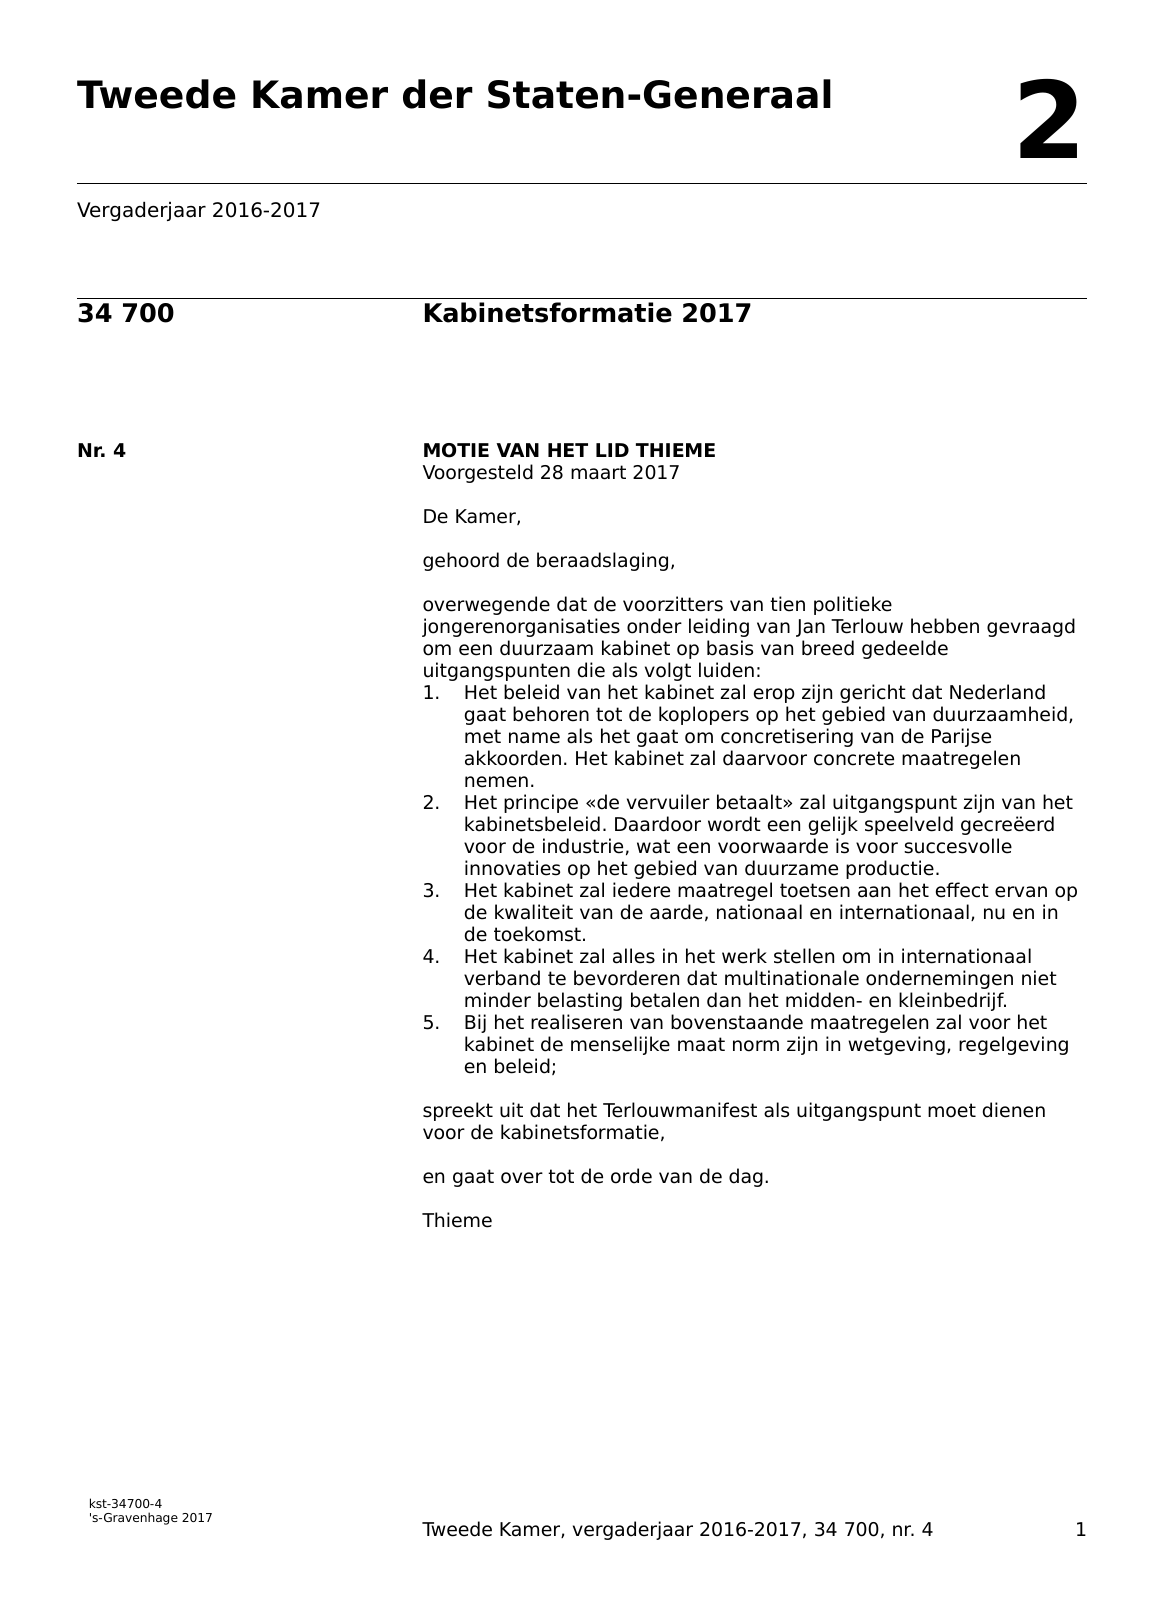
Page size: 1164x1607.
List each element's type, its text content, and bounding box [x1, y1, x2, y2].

text Voorgesteld 28 maart 2017 [422, 462, 1087, 484]
table_header Tweede Kamer der Staten-Generaal [77, 59, 886, 183]
text kst-34700-4 [88, 1497, 323, 1511]
text overwegende dat de voorzitters van tien politieke jongerenorganisaties onder leiding van Jan Terlouw hebben gevraagd om een duurzaam kabinet op basis van breed gedeelde uitgangspunten die als volgt luiden: [422, 594, 1087, 682]
text De Kamer, [422, 506, 1087, 528]
text 's-Gravenhage 2017 [88, 1511, 323, 1525]
subtitle 34 700 Kabinetsformatie 2017 [77, 299, 1087, 329]
subtitle Nr. 4 MOTIE VAN HET LID THIEME [77, 440, 1087, 462]
text en gaat over tot de orde van de dag. [422, 1166, 1087, 1188]
text 4. Het kabinet zal alles in het werk stellen om in internationaal verband te bevorderen dat multinationale ondernemingen niet minder belasting betalen dan het midden- en kleinbedrijf. [422, 946, 1087, 1012]
table_cell Vergaderjaar 2016-2017 [77, 184, 1087, 298]
table_header 2 [886, 59, 1087, 183]
text 3. Het kabinet zal iedere maatregel toetsen aan het effect ervan op de kwaliteit van de aarde, nationaal en internationaal, nu en in de toekomst. [422, 880, 1087, 946]
text gehoord de beraadslaging, [422, 550, 1087, 572]
text 1. Het beleid van het kabinet zal erop zijn gericht dat Nederland gaat behoren tot de koplopers op het gebied van duurzaamheid, met name als het gaat om concretisering van de Parijse akkoorden. Het kabinet zal daarvoor concrete maatregelen nemen. [422, 682, 1087, 792]
text spreekt uit dat het Terlouwmanifest als uitgangspunt moet dienen voor de kabinetsformatie, [422, 1100, 1087, 1144]
text 2. Het principe «de vervuiler betaalt» zal uitgangspunt zijn van het kabinetsbeleid. Daardoor wordt een gelijk speelveld gecreëerd voor de industrie, wat een voorwaarde is voor succesvolle innovaties op het gebied van duurzame productie. [422, 792, 1087, 880]
text Thieme [422, 1210, 1087, 1232]
text 5. Bij het realiseren van bovenstaande maatregelen zal voor het kabinet de menselijke maat norm zijn in wetgeving, regelgeving en beleid; [422, 1012, 1087, 1078]
